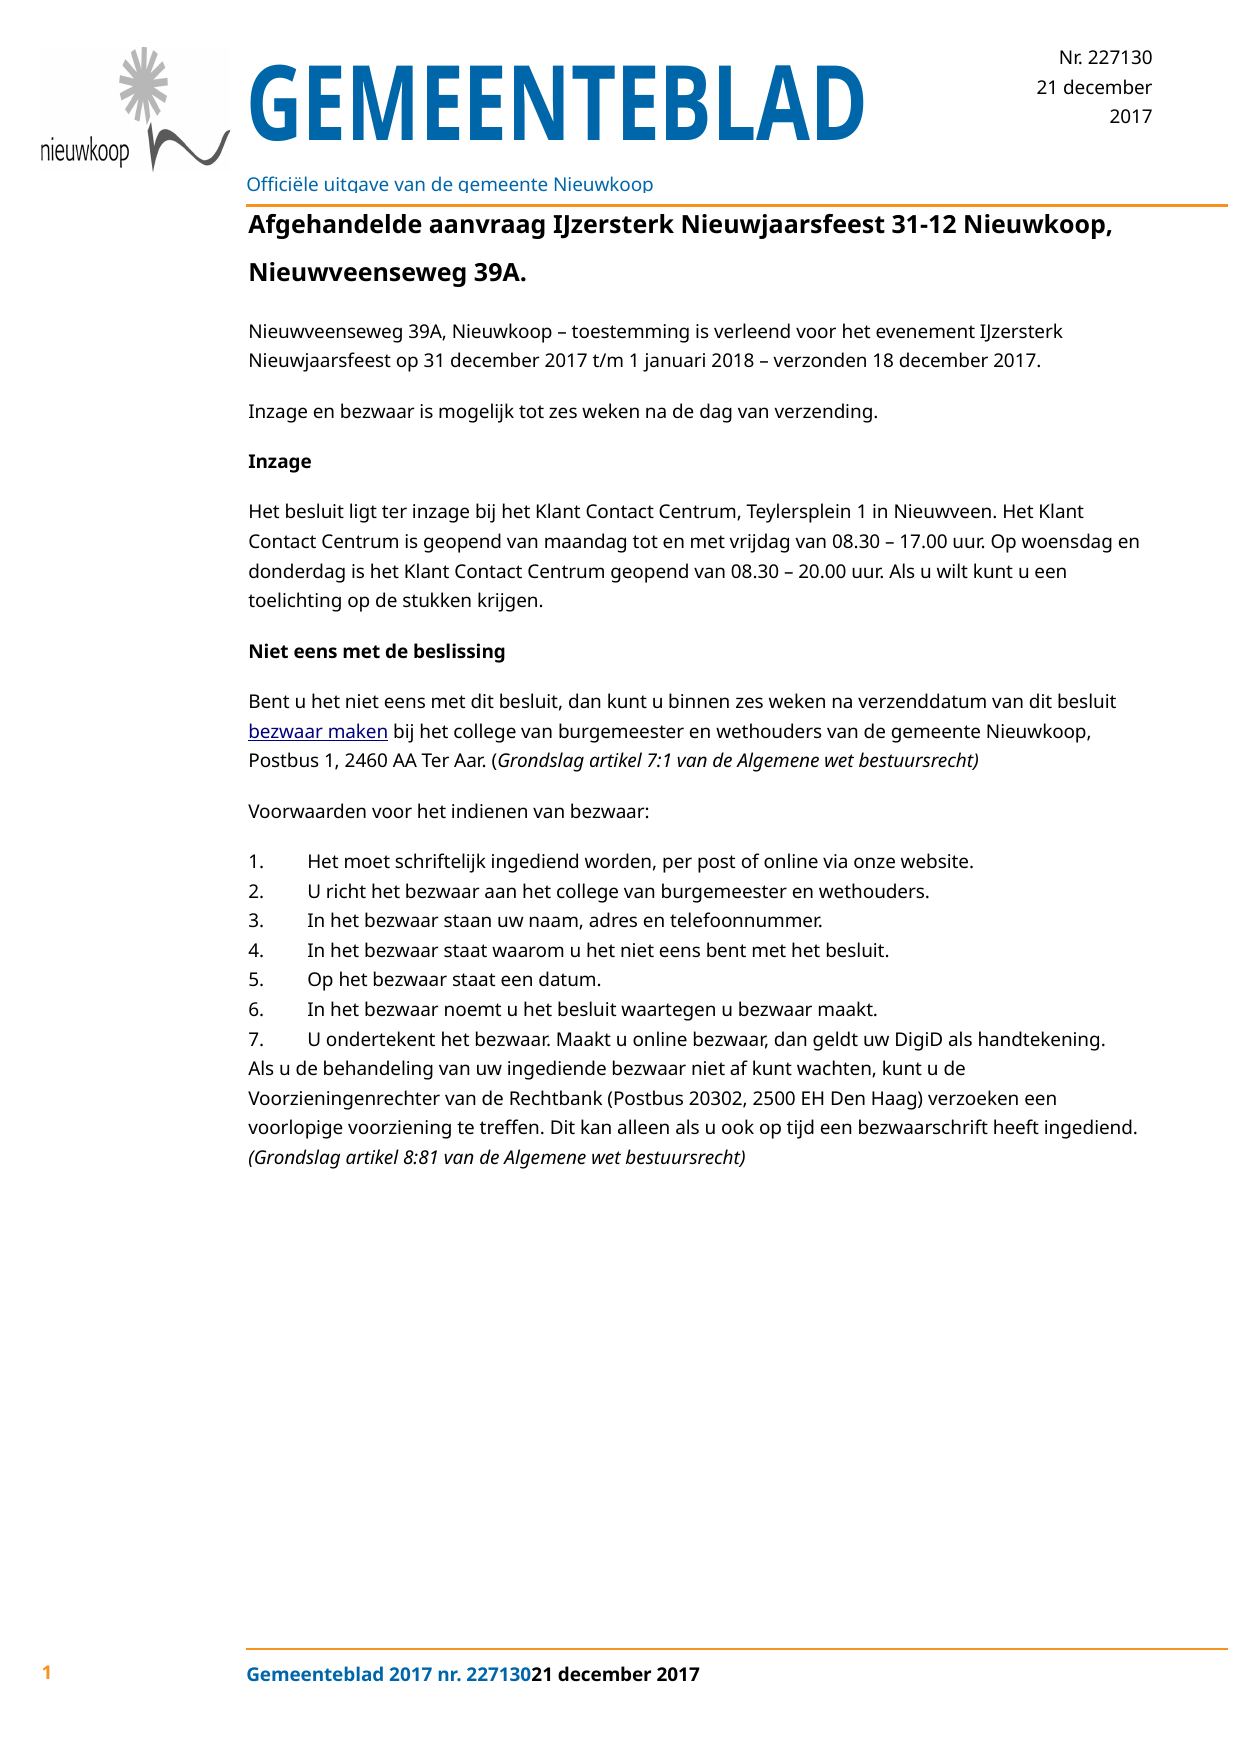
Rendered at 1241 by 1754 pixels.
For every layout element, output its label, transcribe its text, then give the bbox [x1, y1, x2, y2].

list Op het bezwaar staat een datum. [248, 967, 1152, 992]
list U ondertekent het bezwaar. Maakt u online bezwaar, dan geldt uw DigiD als handtekening. [248, 1026, 1152, 1052]
text Nieuwveenseweg 39A, Nieuwkoop – toestemming is verleend voor het evenement IJzersterk Nieuwjaarsfeest op 31 december 2017 t/m 1 januari 2018 – verzonden 18 december 2017. [248, 318, 1152, 373]
list In het bezwaar noemt u het besluit waartegen u bezwaar maakt. [248, 996, 1152, 1022]
text Niet eens met de beslissing [248, 638, 1152, 664]
text Inzage en bezwaar is mogelijk tot zes weken na de dag van verzending. [248, 398, 1152, 424]
list U richt het bezwaar aan het college van burgemeester en wethouders. [248, 878, 1152, 904]
text Als u de behandeling van uw ingediende bezwaar niet af kunt wachten, kunt u de Voorzieningenrechter van de Rechtbank (Postbus 20302, 2500 EH Den Haag) verzoeken een voorlopige voorziening te treffen. Dit kan alleen als u ook op tijd een bezwaarschrift heeft ingediend. (Grondslag artikel 8:81 van de Algemene wet bestuursrecht) [248, 1055, 1152, 1170]
list In het bezwaar staan uw naam, adres en telefoonnummer. [248, 907, 1152, 933]
text Het besluit ligt ter inzage bij het Klant Contact Centrum, Teylersplein 1 in Nieuwveen. Het Klant Contact Centrum is geopend van maandag tot en met vrijdag van 08.30 – 17.00 uur. Op woensdag en donderdag is het Klant Contact Centrum geopend van 08.30 – 20.00 uur. Als u wilt kunt u een toelichting op de stukken krijgen. [248, 499, 1152, 613]
picture [41, 47, 231, 172]
list Het moet schriftelijk ingediend worden, per post of online via onze website. [248, 848, 1152, 874]
text Voorwaarden voor het indienen van bezwaar: [248, 798, 1152, 824]
text Inzage [248, 448, 1152, 474]
list In het bezwaar staat waarom u het niet eens bent met het besluit. [248, 937, 1152, 963]
text Bent u het niet eens met dit besluit, dan kunt u binnen zes weken na verzenddatum van dit besluit bezwaar maken bij het college van burgemeester en wethouders van de gemeente Nieuwkoop, Postbus 1, 2460 AA Ter Aar. (Grondslag artikel 7:1 van de Algemene wet bestuursrecht) [248, 688, 1152, 773]
text Afgehandelde aanvraag IJzersterk Nieuwjaarsfeest 31-12 Nieuwkoop, Nieuwveenseweg 39A. [248, 207, 1152, 288]
